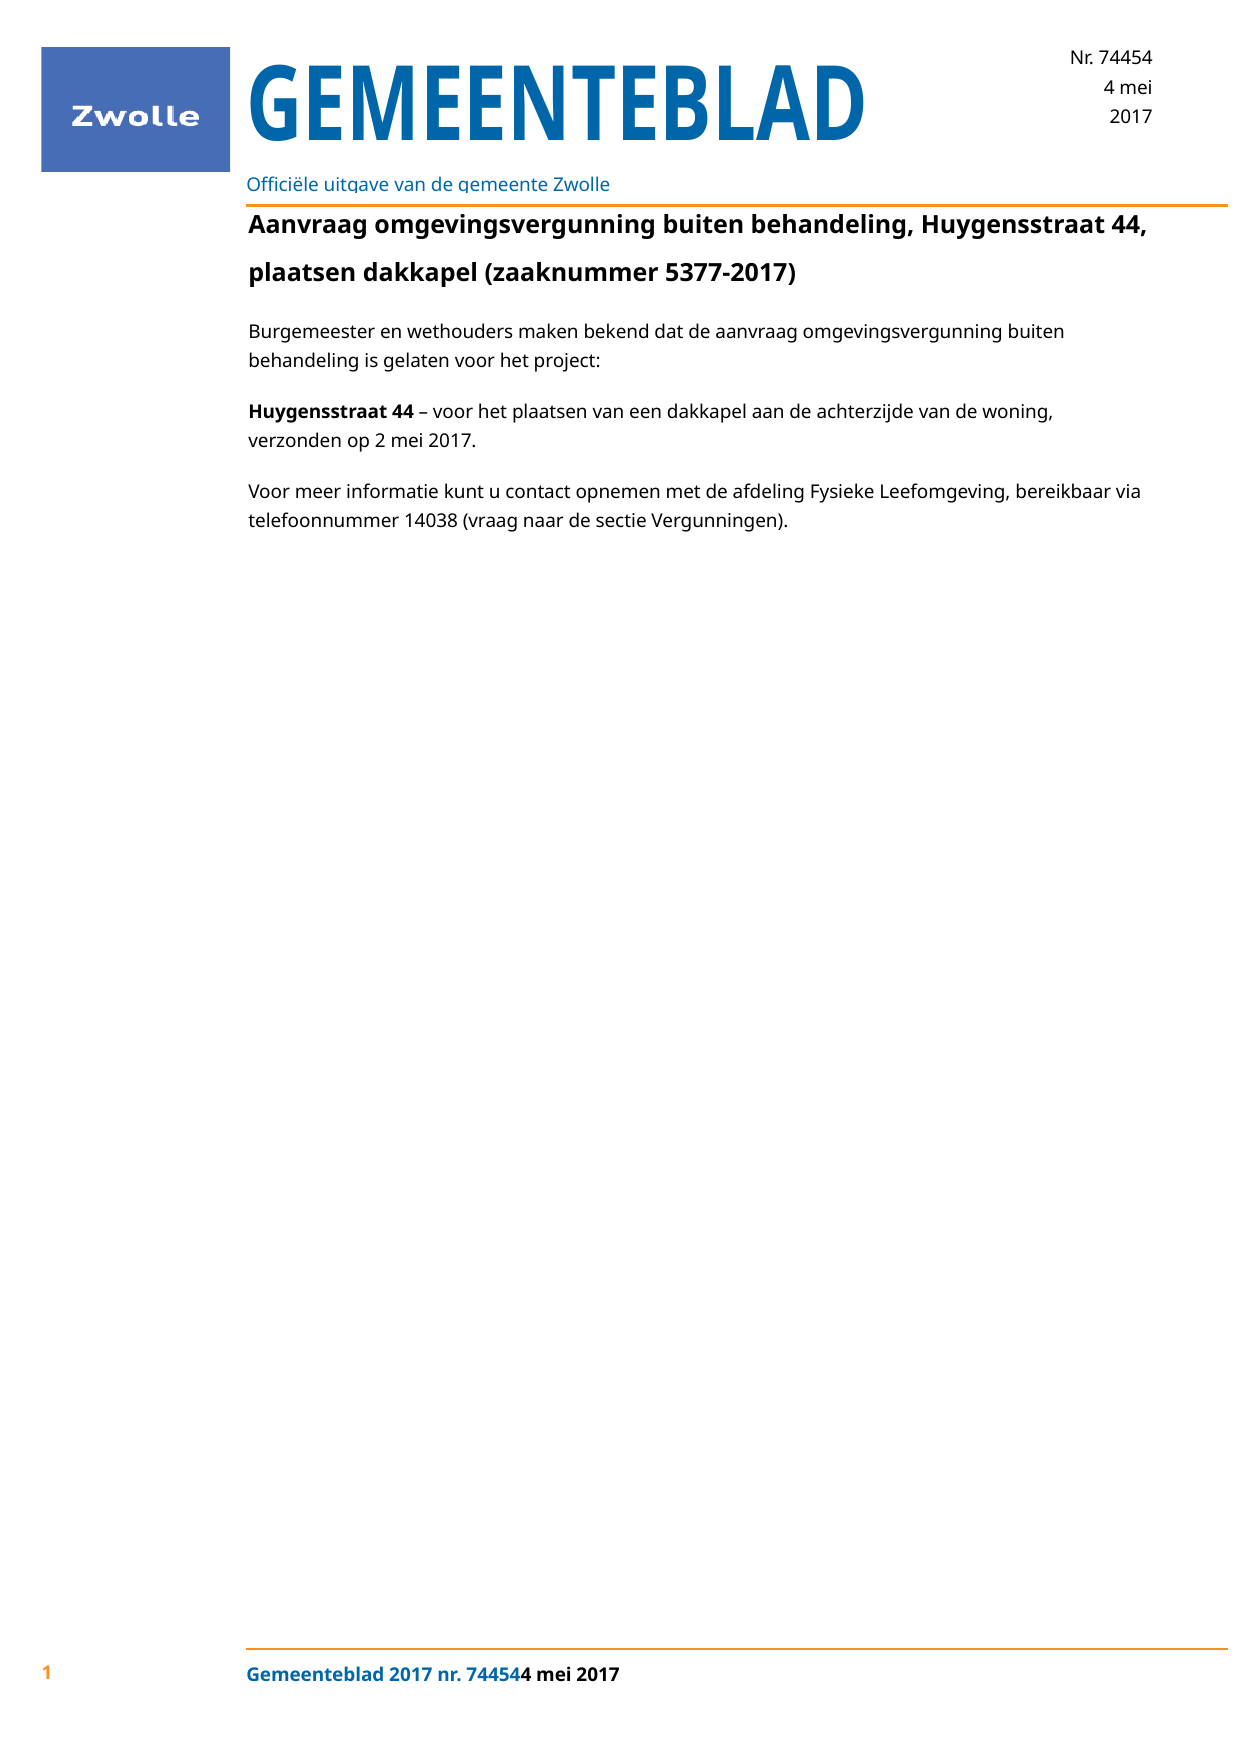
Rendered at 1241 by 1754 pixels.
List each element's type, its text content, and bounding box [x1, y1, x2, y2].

text Aanvraag omgevingsvergunning buiten behandeling, Huygensstraat 44, plaatsen dakkapel (zaaknummer 5377-2017) [248, 207, 1152, 288]
picture [41, 47, 231, 172]
text Burgemeester en wethouders maken bekend dat de aanvraag omgevingsvergunning buiten behandeling is gelaten voor het project: [248, 318, 1152, 373]
text Huygensstraat 44 – voor het plaatsen van een dakkapel aan de achterzijde van de woning, verzonden op 2 mei 2017. [248, 398, 1152, 453]
text Voor meer informatie kunt u contact opnemen met de afdeling Fysieke Leefomgeving, bereikbaar via telefoonnummer 14038 (vraag naar de sectie Vergunningen). [248, 478, 1152, 533]
